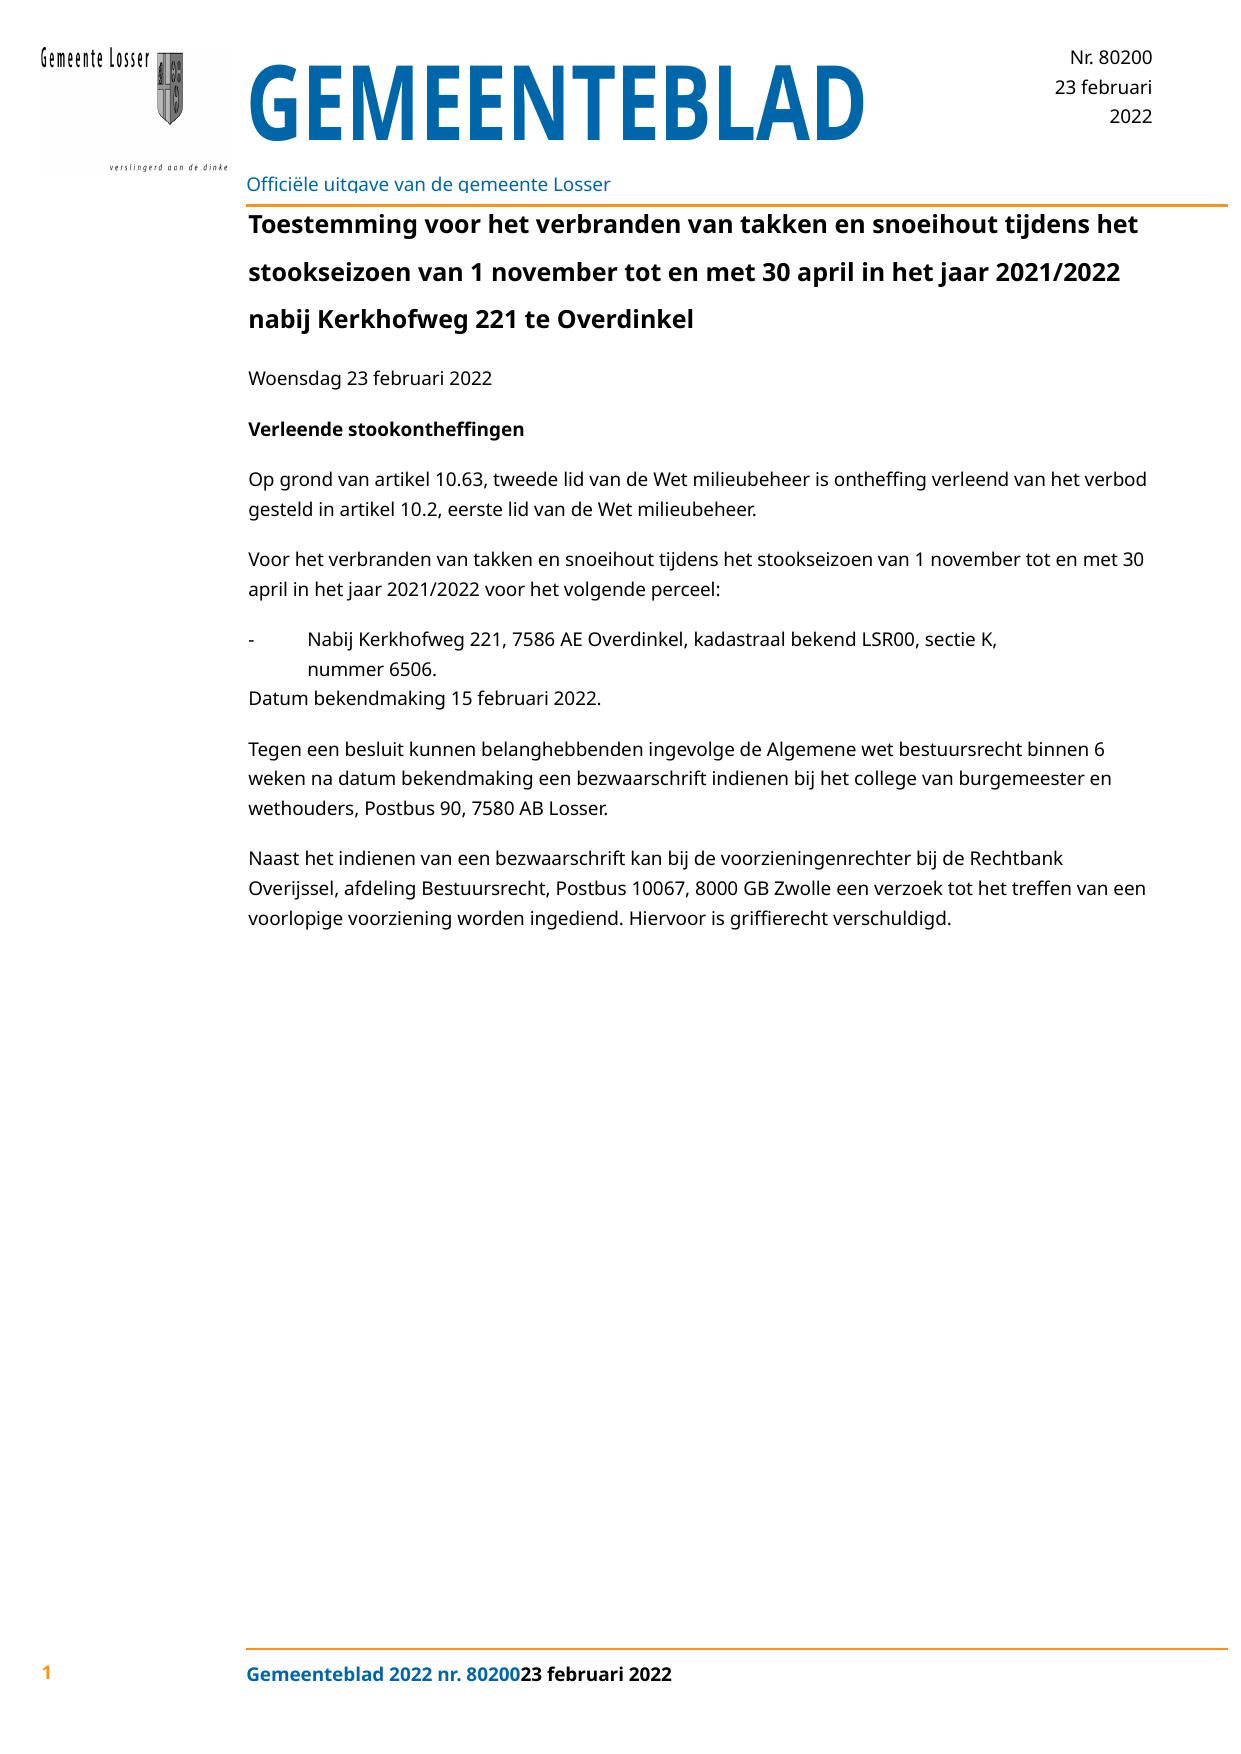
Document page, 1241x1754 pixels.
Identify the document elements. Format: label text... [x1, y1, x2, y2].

text Datum bekendmaking 15 februari 2022. [248, 686, 1152, 711]
text Naast het indienen van een bezwaarschrift kan bij de voorzieningenrechter bij de Rechtbank Overijssel, afdeling Bestuursrecht, Postbus 10067, 8000 GB Zwolle een verzoek tot het treffen van een voorlopige voorziening worden ingediend. Hiervoor is griffierecht verschuldigd. [248, 846, 1152, 930]
text Voor het verbranden van takken en snoeihout tijdens het stookseizoen van 1 november tot en met 30 april in het jaar 2021/2022 voor het volgende perceel: [248, 546, 1152, 602]
text Woensdag 23 februari 2022 [248, 366, 1152, 391]
text Op grond van artikel 10.63, tweede lid van de Wet milieubeheer is ontheffing verleend van het verbod gesteld in artikel 10.2, eerste lid van de Wet milieubeheer. [248, 466, 1152, 522]
text Verleende stookontheffingen [248, 416, 1152, 442]
list nummer 6506. [248, 656, 1152, 682]
list Nabij Kerkhofweg 221, 7586 AE Overdinkel, kadastraal bekend LSR00, sectie K, [248, 626, 1152, 652]
text Toestemming voor het verbranden van takken en snoeihout tijdens het stookseizoen van 1 november tot en met 30 april in het jaar 2021/2022 nabij Kerkhofweg 221 te Overdinkel [248, 207, 1152, 336]
picture [41, 47, 231, 172]
text Tegen een besluit kunnen belanghebbenden ingevolge de Algemene wet bestuursrecht binnen 6 weken na datum bekendmaking een bezwaarschrift indienen bij het college van burgemeester en wethouders, Postbus 90, 7580 AB Losser. [248, 736, 1152, 821]
